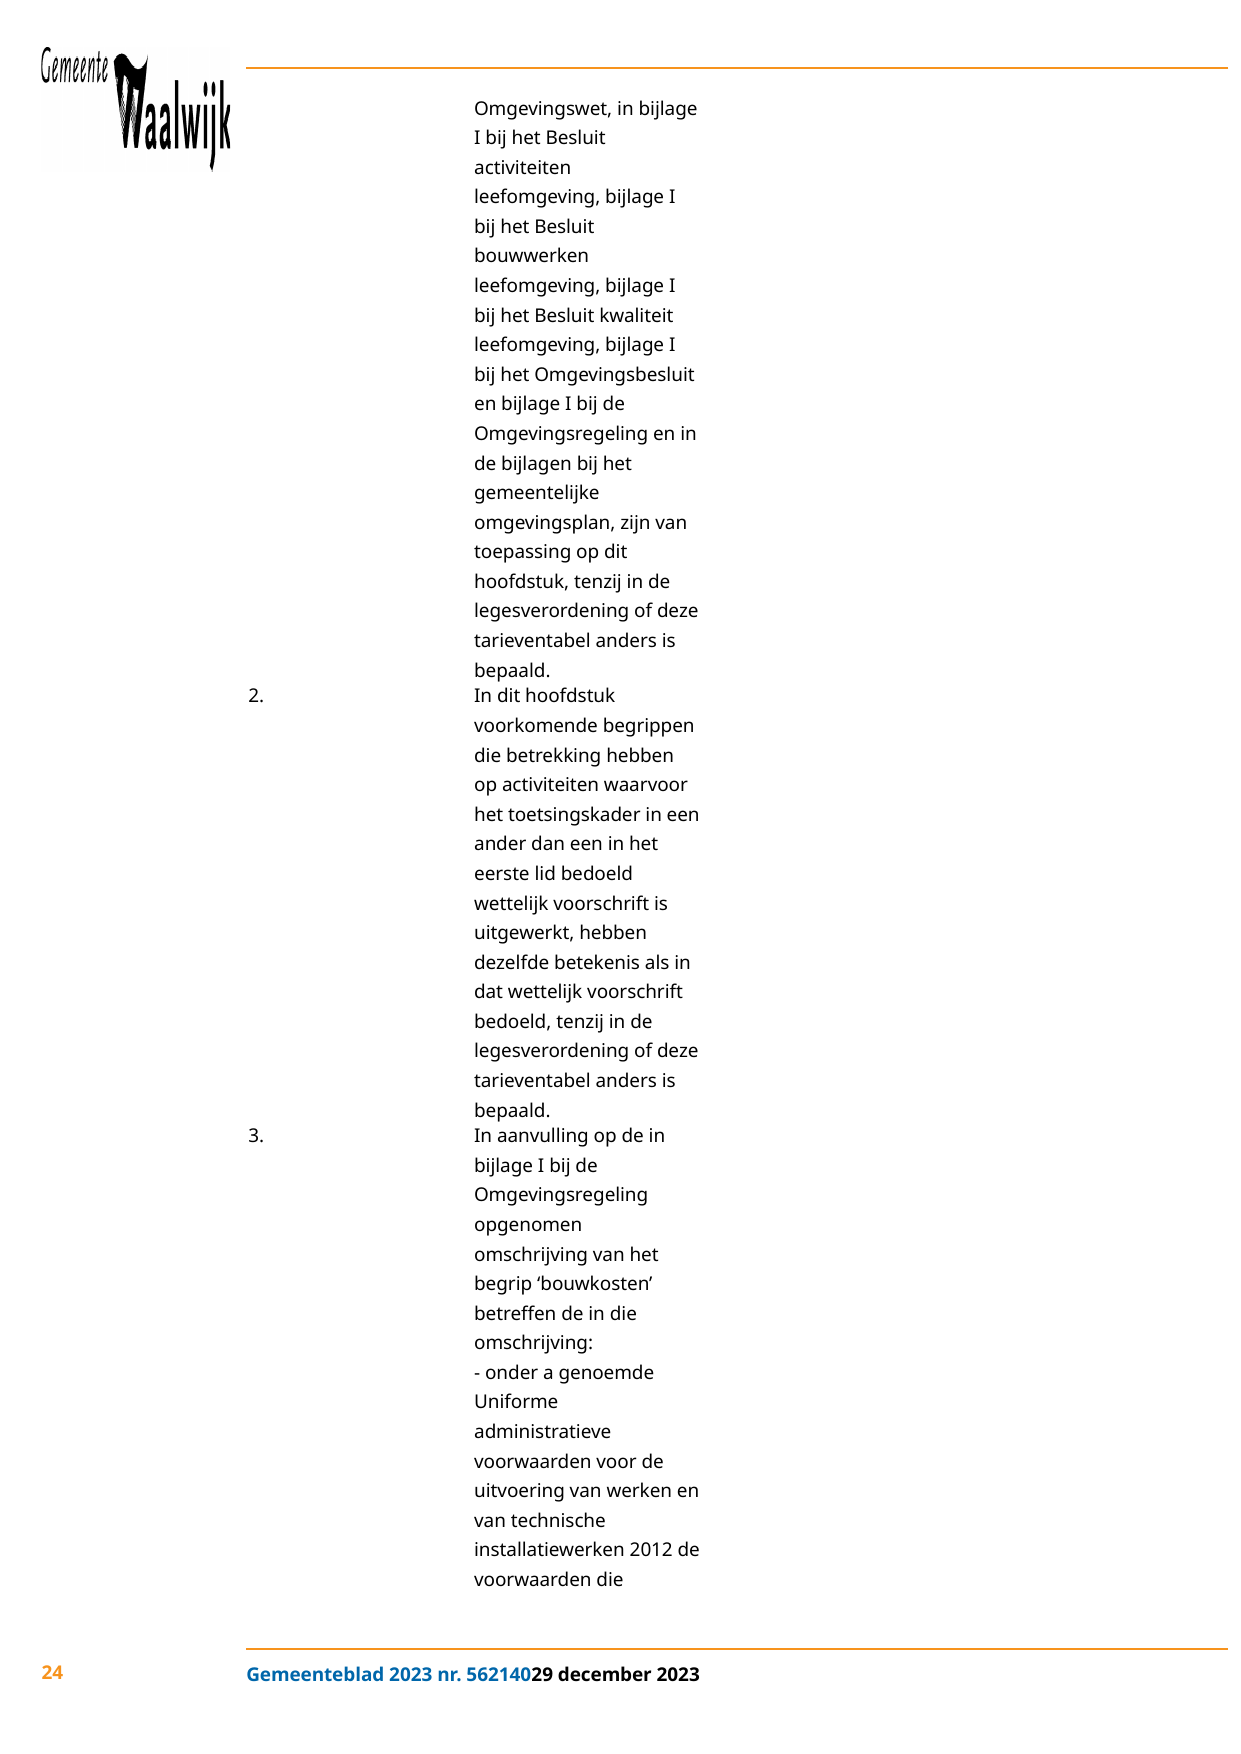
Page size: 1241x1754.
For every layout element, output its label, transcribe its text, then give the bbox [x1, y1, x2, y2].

table_cell [926, 95, 1152, 683]
table_cell [926, 1123, 1152, 1592]
table_cell 2. [248, 683, 474, 1122]
table_cell 3. [248, 1123, 474, 1592]
table_cell [700, 95, 926, 683]
table_cell In aanvulling op de in bijlage I bij de Omgevingsregeling opgenomen omschrijving van het begrip ‘bouwkosten’ betreffen de in die omschrijving: - onder a genoemde Uniforme administratieve voorwaarden voor de uitvoering van werken en van technische installatiewerken 2012 de voorwaarden die [474, 1123, 700, 1592]
table_cell Omgevingswet, in bijlage I bij het Besluit activiteiten leefomgeving, bijlage I bij het Besluit bouwwerken leefomgeving, bijlage I bij het Besluit kwaliteit leefomgeving, bijlage I bij het Omgevingsbesluit en bijlage I bij de Omgevingsregeling en in de bijlagen bij het gemeentelijke omgevingsplan, zijn van toepassing op dit hoofdstuk, tenzij in de legesverordening of deze tarieventabel anders is bepaald. [474, 95, 700, 683]
table_cell [700, 683, 926, 1122]
table_cell [700, 1123, 926, 1592]
picture [41, 47, 231, 172]
table_cell [248, 95, 474, 683]
table_cell In dit hoofdstuk voorkomende begrippen die betrekking hebben op activiteiten waarvoor het toetsingskader in een ander dan een in het eerste lid bedoeld wettelijk voorschrift is uitgewerkt, hebben dezelfde betekenis als in dat wettelijk voorschrift bedoeld, tenzij in de legesverordening of deze tarieventabel anders is bepaald. [474, 683, 700, 1122]
table_cell [926, 683, 1152, 1122]
